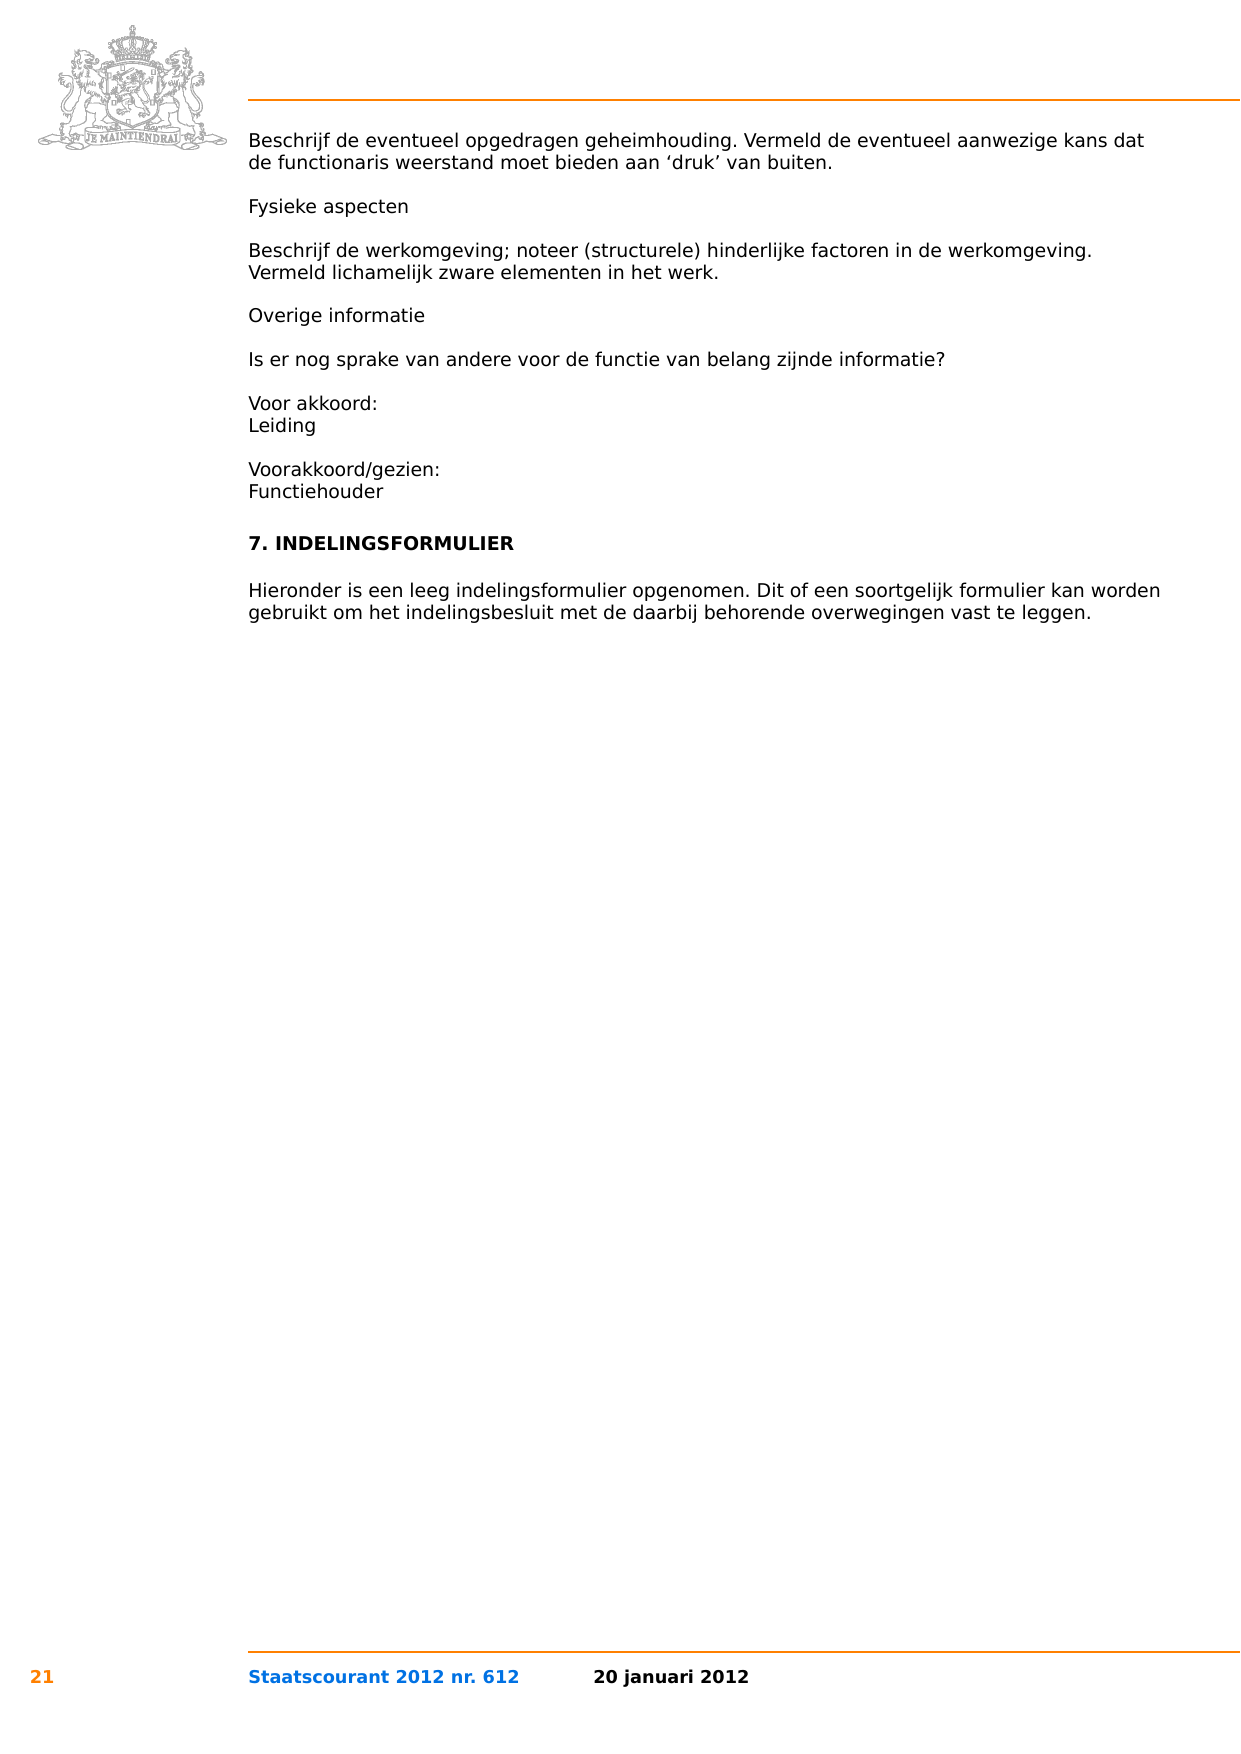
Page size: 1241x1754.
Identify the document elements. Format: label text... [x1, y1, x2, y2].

subtitle 7. INDELINGSFORMULIER [248, 533, 1163, 555]
text Overige informatie [248, 305, 1163, 327]
text Voorakkoord/gezien: [248, 459, 1163, 481]
text Leiding [248, 415, 1163, 437]
text Functiehouder [248, 481, 1163, 503]
text Fysieke aspecten [248, 196, 1163, 218]
text Beschrijf de werkomgeving; noteer (structurele) hinderlijke factoren in de werkomgeving. Vermeld lichamelijk zware elementen in het werk. [248, 239, 1163, 283]
text Hieronder is een leeg indelingsformulier opgenomen. Dit of een soortgelijk formulier kan worden gebruikt om het indelingsbesluit met de daarbij behorende overwegingen vast te leggen. [248, 580, 1163, 624]
text Beschrijf de eventueel opgedragen geheimhouding. Vermeld de eventueel aanwezige kans dat de functionaris weerstand moet bieden aan ‘druk’ van buiten. [248, 130, 1163, 174]
picture [38, 25, 227, 150]
text Is er nog sprake van andere voor de functie van belang zijnde informatie? [248, 349, 1163, 371]
text Voor akkoord: [248, 393, 1163, 415]
